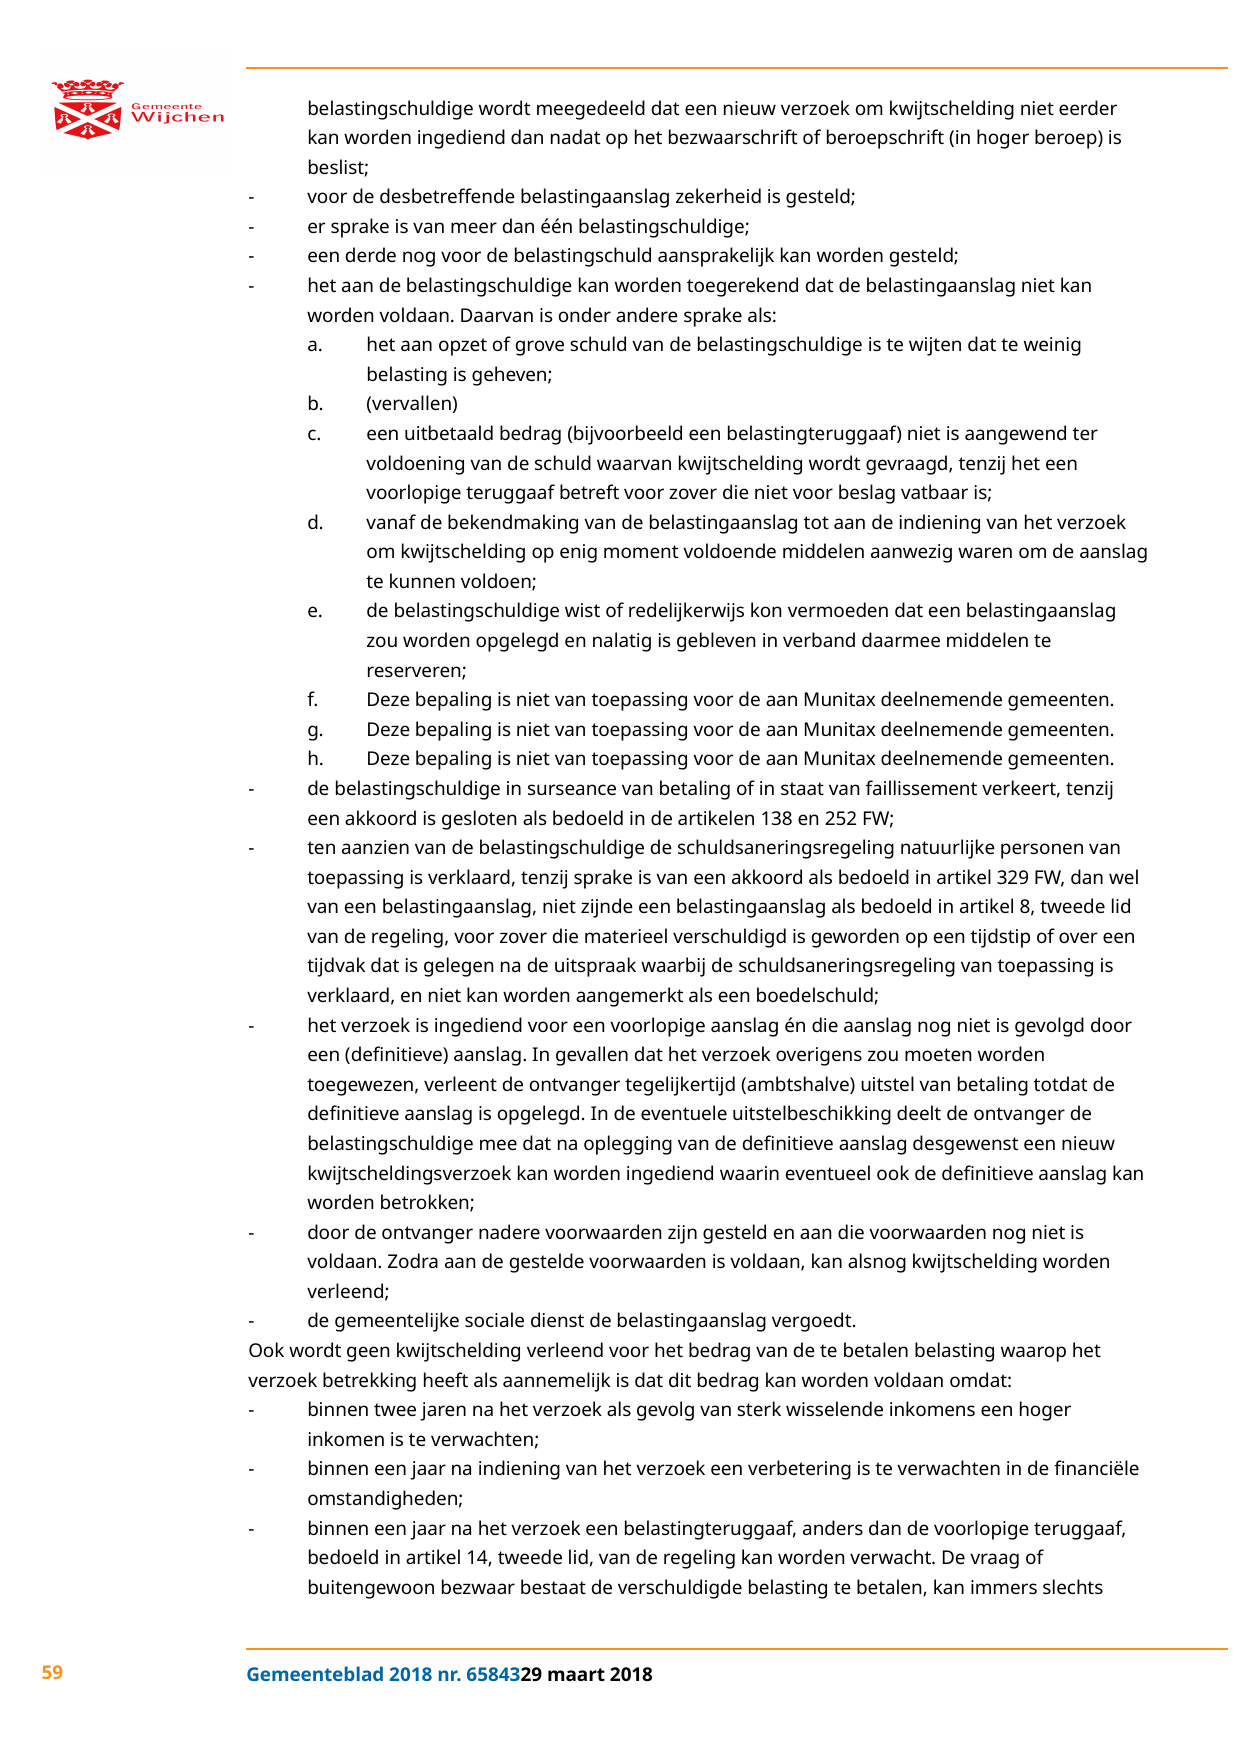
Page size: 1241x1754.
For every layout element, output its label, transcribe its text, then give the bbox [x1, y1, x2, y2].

list een uitbetaald bedrag (bijvoorbeeld een belastingteruggaaf) niet is aangewend ter voldoening van de schuld waarvan kwijtschelding wordt gevraagd, tenzij het een voorlopige teruggaaf betreft voor zover die niet voor beslag vatbaar is; [307, 420, 1152, 505]
text Ook wordt geen kwijtschelding verleend voor het bedrag van de te betalen belasting waarop het verzoek betrekking heeft als aannemelijk is dat dit bedrag kan worden voldaan omdat: [248, 1337, 1152, 1393]
list binnen een jaar na het verzoek een belastingteruggaaf, anders dan de voorlopige teruggaaf, bedoeld in artikel 14, tweede lid, van de regeling kan worden verwacht. De vraag of buitengewoon bezwaar bestaat de verschuldigde belasting te betalen, kan immers slechts [248, 1515, 1152, 1600]
list door de ontvanger nadere voorwaarden zijn gesteld en aan die voorwaarden nog niet is voldaan. Zodra aan de gestelde voorwaarden is voldaan, kan alsnog kwijtschelding worden verleend; [248, 1219, 1152, 1304]
list ten aanzien van de belastingschuldige de schuldsaneringsregeling natuurlijke personen van toepassing is verklaard, tenzij sprake is van een akkoord als bedoeld in artikel 329 FW, dan wel van een belastingaanslag, niet zijnde een belastingaanslag als bedoeld in artikel 8, tweede lid van de regeling, voor zover die materieel verschuldigd is geworden op een tijdstip of over een tijdvak dat is gelegen na de uitspraak waarbij de schuldsaneringsregeling van toepassing is verklaard, en niet kan worden aangemerkt als een boedelschuld; [248, 834, 1152, 1008]
list Deze bepaling is niet van toepassing voor de aan Munitax deelnemende gemeenten. [307, 746, 1152, 771]
list Deze bepaling is niet van toepassing voor de aan Munitax deelnemende gemeenten. [307, 686, 1152, 712]
list Deze bepaling is niet van toepassing voor de aan Munitax deelnemende gemeenten. [307, 716, 1152, 742]
list vanaf de bekendmaking van de belastingaanslag tot aan de indiening van het verzoek om kwijtschelding op enig moment voldoende middelen aanwezig waren om de aanslag te kunnen voldoen; [307, 509, 1152, 594]
list binnen een jaar na indiening van het verzoek een verbetering is te verwachten in de financiële omstandigheden; [248, 1456, 1152, 1511]
list het aan opzet of grove schuld van de belastingschuldige is te wijten dat te weinig belasting is geheven; [307, 331, 1152, 387]
list de belastingschuldige wist of redelijkerwijs kon vermoeden dat een belastingaanslag zou worden opgelegd en nalatig is gebleven in verband daarmee middelen te reserveren; [307, 598, 1152, 683]
list voor de desbetreffende belastingaanslag zekerheid is gesteld; [248, 183, 1152, 209]
list een derde nog voor de belastingschuld aansprakelijk kan worden gesteld; [248, 243, 1152, 268]
list (vervallen) [307, 391, 1152, 416]
list het verzoek is ingediend voor een voorlopige aanslag én die aanslag nog niet is gevolgd door een (definitieve) aanslag. In gevallen dat het verzoek overigens zou moeten worden toegewezen, verleent de ontvanger tegelijkertijd (ambtshalve) uitstel van betaling totdat de definitieve aanslag is opgelegd. In de eventuele uitstelbeschikking deelt de ontvanger de belastingschuldige mee dat na oplegging van de definitieve aanslag desgewenst een nieuw kwijtscheldingsverzoek kan worden ingediend waarin eventueel ook de definitieve aanslag kan worden betrokken; [248, 1012, 1152, 1215]
list de belastingschuldige in surseance van betaling of in staat van faillissement verkeert, tenzij een akkoord is gesloten als bedoeld in de artikelen 138 en 252 FW; [248, 775, 1152, 831]
list het aan de belastingschuldige kan worden toegerekend dat de belastingaanslag niet kan worden voldaan. Daarvan is onder andere sprake als: [248, 272, 1152, 328]
list de gemeentelijke sociale dienst de belastingaanslag vergoedt. [248, 1308, 1152, 1333]
list binnen twee jaren na het verzoek als gevolg van sterk wisselende inkomens een hoger inkomen is te verwachten; [248, 1396, 1152, 1452]
list belastingschuldige wordt meegedeeld dat een nieuw verzoek om kwijtschelding niet eerder kan worden ingediend dan nadat op het bezwaarschrift of beroepschrift (in hoger beroep) is beslist; [248, 95, 1152, 180]
picture [41, 47, 231, 172]
list er sprake is van meer dan één belastingschuldige; [248, 213, 1152, 239]
